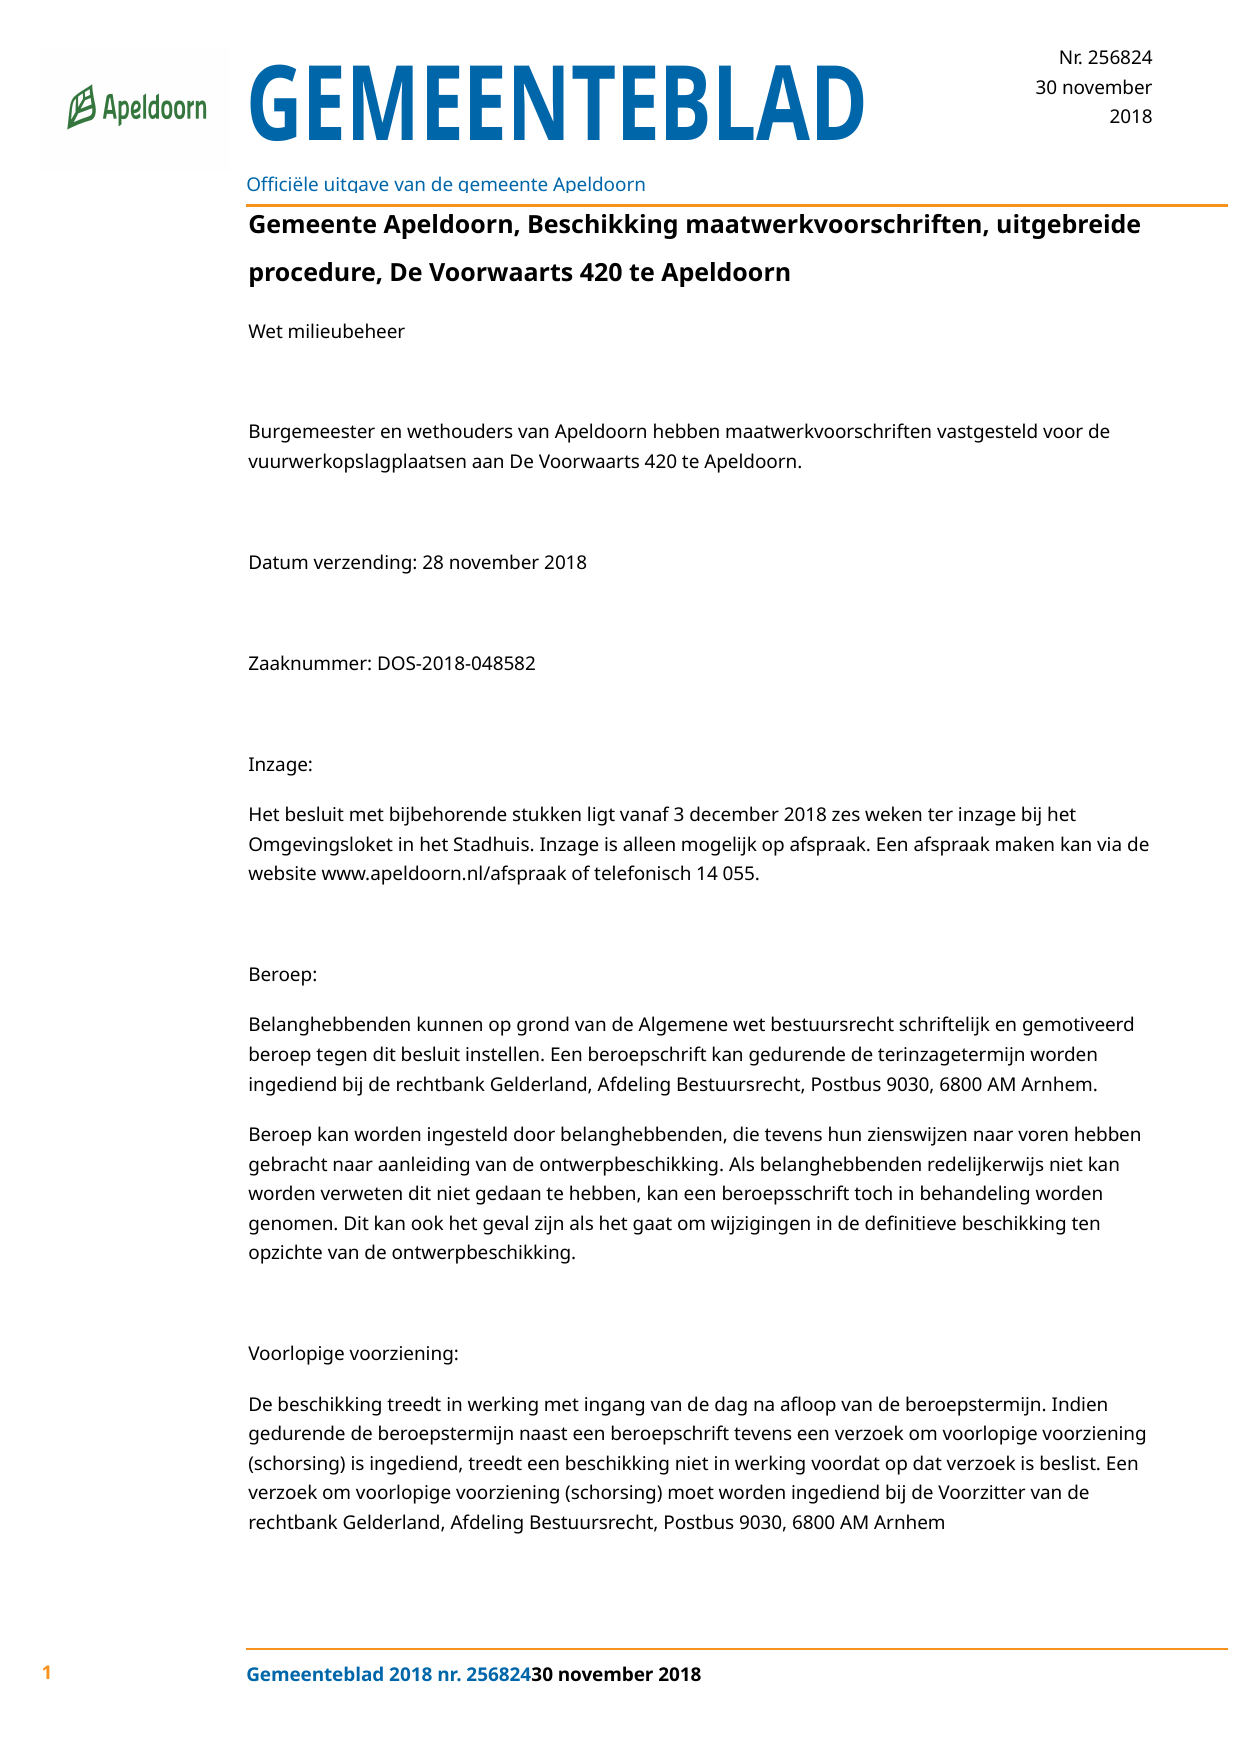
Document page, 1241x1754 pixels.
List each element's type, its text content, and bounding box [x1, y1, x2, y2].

text Wet milieubeheer [248, 318, 1152, 344]
text Burgemeester en wethouders van Apeldoorn hebben maatwerkvoorschriften vastgesteld voor de vuurwerkopslagplaatsen aan De Voorwaarts 420 te Apeldoorn. [248, 419, 1152, 474]
text Datum verzending: 28 november 2018 [248, 549, 1152, 575]
text Gemeente Apeldoorn, Beschikking maatwerkvoorschriften, uitgebreide procedure, De Voorwaarts 420 te Apeldoorn [248, 207, 1152, 288]
text Belanghebbenden kunnen op grond van de Algemene wet bestuursrecht schriftelijk en gemotiveerd beroep tegen dit besluit instellen. Een beroepschrift kan gedurende de terinzagetermijn worden ingediend bij de rechtbank Gelderland, Afdeling Bestuursrecht, Postbus 9030, 6800 AM Arnhem. [248, 1012, 1152, 1097]
text Inzage: [248, 751, 1152, 777]
text Voorlopige voorziening: [248, 1340, 1152, 1366]
text Beroep: [248, 961, 1152, 987]
text De beschikking treedt in werking met ingang van de dag na afloop van de beroepstermijn. Indien gedurende de beroepstermijn naast een beroepschrift tevens een verzoek om voorlopige voorziening (schorsing) is ingediend, treedt een beschikking niet in werking voordat op dat verzoek is beslist. Een verzoek om voorlopige voorziening (schorsing) moet worden ingediend bij de Voorzitter van de rechtbank Gelderland, Afdeling Bestuursrecht, Postbus 9030, 6800 AM Arnhem [248, 1391, 1152, 1535]
picture [41, 47, 231, 172]
text Het besluit met bijbehorende stukken ligt vanaf 3 december 2018 zes weken ter inzage bij het Omgevingsloket in het Stadhuis. Inzage is alleen mogelijk op afspraak. Een afspraak maken kan via de website www.apeldoorn.nl/afspraak of telefonisch 14 055. [248, 801, 1152, 886]
text Zaaknummer: DOS-2018-048582 [248, 650, 1152, 676]
text Beroep kan worden ingesteld door belanghebbenden, die tevens hun zienswijzen naar voren hebben gebracht naar aanleiding van de ontwerpbeschikking. Als belanghebbenden redelijkerwijs niet kan worden verweten dit niet gedaan te hebben, kan een beroepsschrift toch in behandeling worden genomen. Dit kan ook het geval zijn als het gaat om wijzigingen in de definitieve beschikking ten opzichte van de ontwerpbeschikking. [248, 1121, 1152, 1265]
